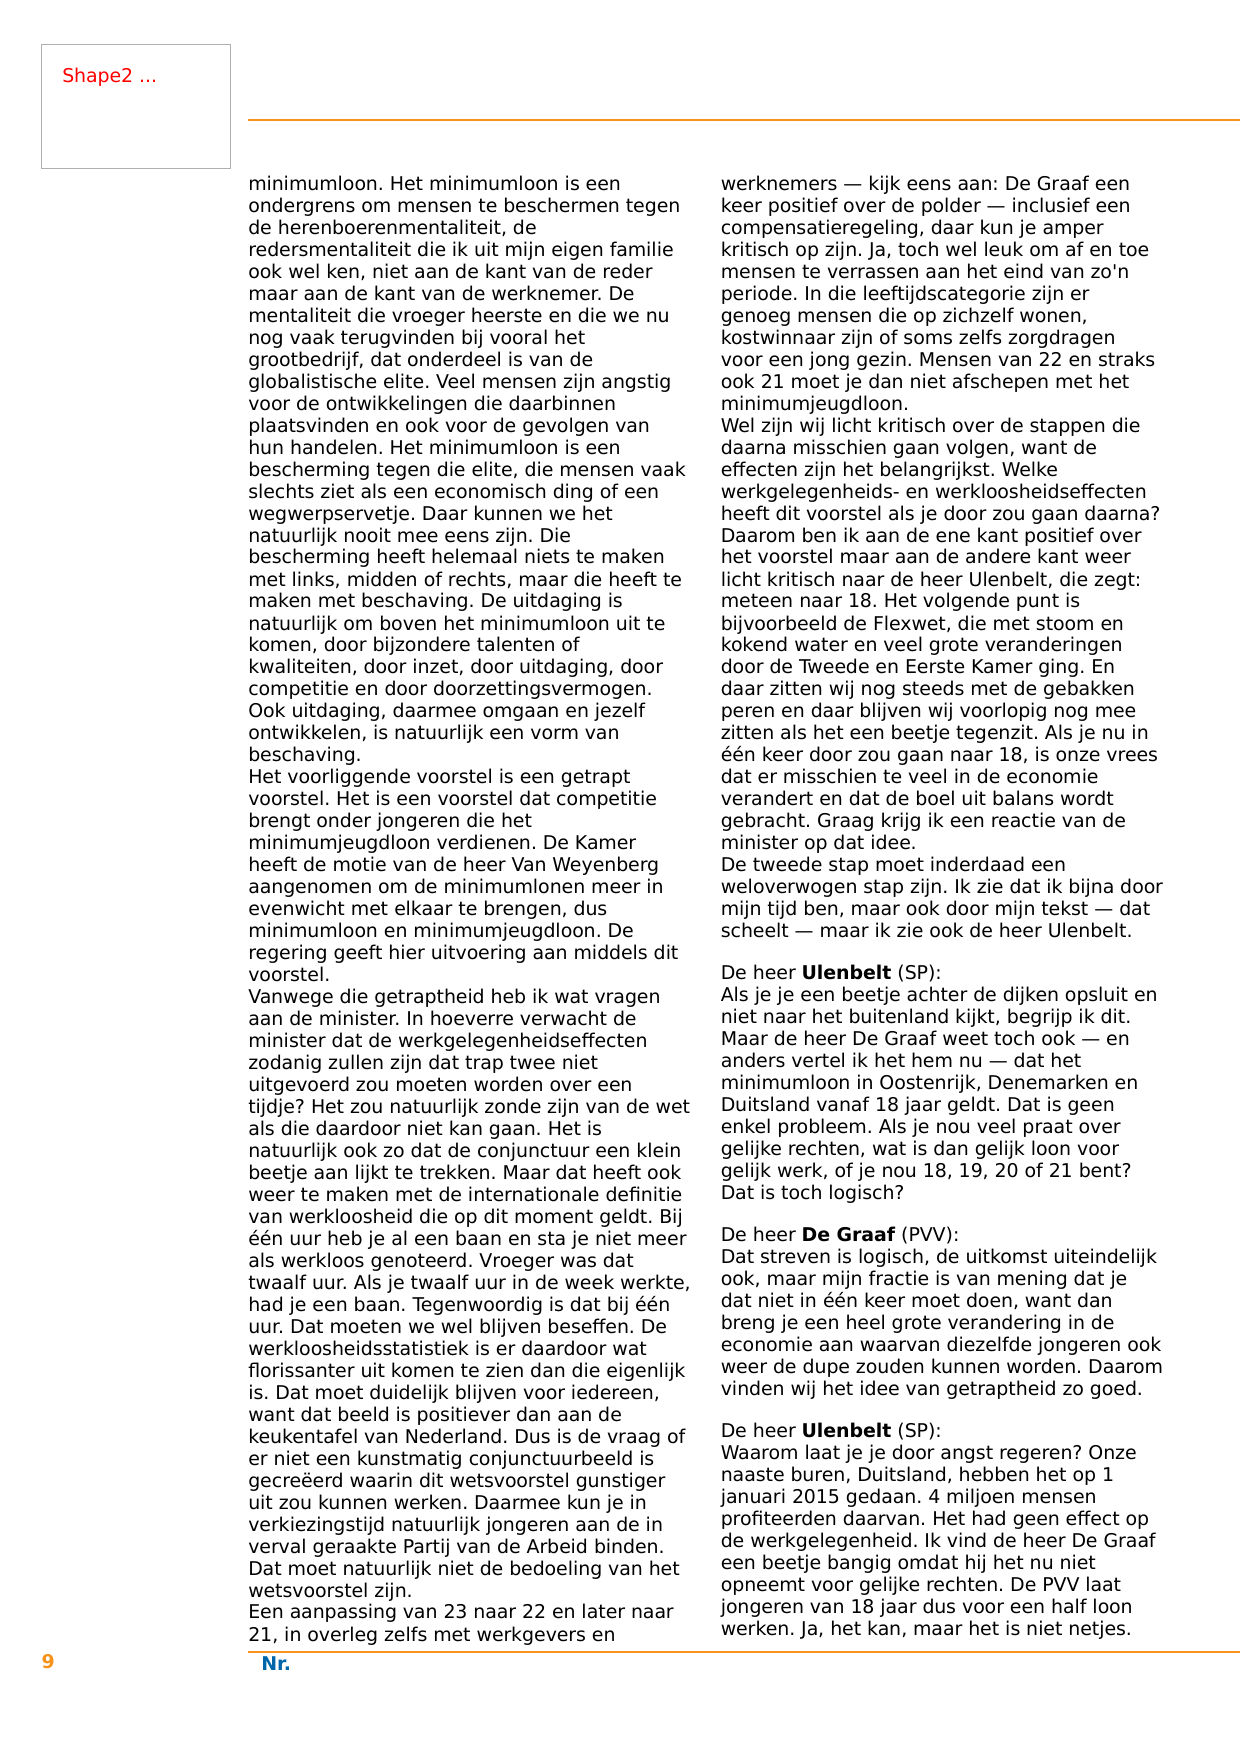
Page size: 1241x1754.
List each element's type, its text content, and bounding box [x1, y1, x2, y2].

text De heer Ulenbelt (SP): [721, 962, 1163, 984]
text Vanwege die getraptheid heb ik wat vragen aan de minister. In hoeverre verwacht de minister dat de werkgelegenheidseffecten zodanig zullen zijn dat trap twee niet uitgevoerd zou moeten worden over een tijdje? Het zou natuurlijk zonde zijn van de wet als die daardoor niet kan gaan. Het is natuurlijk ook zo dat de conjunctuur een klein beetje aan lijkt te trekken. Maar dat heeft ook weer te maken met de internationale definitie van werkloosheid die op dit moment geldt. Bij één uur heb je al een baan en sta je niet meer als werkloos genoteerd. Vroeger was dat twaalf uur. Als je twaalf uur in de week werkte, had je een baan. Tegenwoordig is dat bij één uur. Dat moeten we wel blijven beseffen. De werkloosheidsstatistiek is er daardoor wat florissanter uit komen te zien dan die eigenlijk is. Dat moet duidelijk blijven voor iedereen, want dat beeld is positiever dan aan de keukentafel van Nederland. Dus is de vraag of er niet een kunstmatig conjunctuurbeeld is gecreëerd waarin dit wetsvoorstel gunstiger uit zou kunnen werken. Daarmee kun je in verkiezingstijd natuurlijk jongeren aan de in verval geraakte Partij van de Arbeid binden. Dat moet natuurlijk niet de bedoeling van het wetsvoorstel zijn. [248, 986, 691, 1601]
text Wel zijn wij licht kritisch over de stappen die daarna misschien gaan volgen, want de effecten zijn het belangrijkst. Welke werkgelegenheids- en werkloosheidseffecten heeft dit voorstel als je door zou gaan daarna? Daarom ben ik aan de ene kant positief over het voorstel maar aan de andere kant weer licht kritisch naar de heer Ulenbelt, die zegt: meteen naar 18. Het volgende punt is bijvoorbeeld de Flexwet, die met stoom en kokend water en veel grote veranderingen door de Tweede en Eerste Kamer ging. En daar zitten wij nog steeds met de gebakken peren en daar blijven wij voorlopig nog mee zitten als het een beetje tegenzit. Als je nu in één keer door zou gaan naar 18, is onze vrees dat er misschien te veel in de economie verandert en dat de boel uit balans wordt gebracht. Graag krijg ik een reactie van de minister op dat idee. [721, 414, 1163, 854]
text De tweede stap moet inderdaad een weloverwogen stap zijn. Ik zie dat ik bijna door mijn tijd ben, maar ook door mijn tekst — dat scheelt — maar ik zie ook de heer Ulenbelt. [721, 854, 1163, 942]
text werknemers — kijk eens aan: De Graaf een keer positief over de polder — inclusief een compensatieregeling, daar kun je amper kritisch op zijn. Ja, toch wel leuk om af en toe mensen te verrassen aan het eind van zo'n periode. In die leeftijdscategorie zijn er genoeg mensen die op zichzelf wonen, kostwinnaar zijn of soms zelfs zorgdragen voor een jong gezin. Mensen van 22 en straks ook 21 moet je dan niet afschepen met het minimumjeugdloon. [721, 173, 1163, 414]
text Het voorliggende voorstel is een getrapt voorstel. Het is een voorstel dat competitie brengt onder jongeren die het minimumjeugdloon verdienen. De Kamer heeft de motie van de heer Van Weyenberg aangenomen om de minimumlonen meer in evenwicht met elkaar te brengen, dus minimumloon en minimumjeugdloon. De regering geeft hier uitvoering aan middels dit voorstel. [248, 766, 691, 986]
text De heer De Graaf (PVV): [721, 1224, 1163, 1246]
text Waarom laat je je door angst regeren? Onze naaste buren, Duitsland, hebben het op 1 januari 2015 gedaan. 4 miljoen mensen profiteerden daarvan. Het had geen effect op de werkgelegenheid. Ik vind de heer De Graaf een beetje bangig omdat hij het nu niet opneemt voor gelijke rechten. De PVV laat jongeren van 18 jaar dus voor een half loon werken. Ja, het kan, maar het is niet netjes. [721, 1442, 1163, 1639]
text Als je je een beetje achter de dijken opsluit en niet naar het buitenland kijkt, begrijp ik dit. Maar de heer De Graaf weet toch ook — en anders vertel ik het hem nu — dat het minimumloon in Oostenrijk, Denemarken en Duitsland vanaf 18 jaar geldt. Dat is geen enkel probleem. Als je nou veel praat over gelijke rechten, wat is dan gelijk loon voor gelijk werk, of je nou 18, 19, 20 of 21 bent? Dat is toch logisch? [721, 984, 1163, 1204]
text Dat streven is logisch, de uitkomst uiteindelijk ook, maar mijn fractie is van mening dat je dat niet in één keer moet doen, want dan breng je een heel grote verandering in de economie aan waarvan diezelfde jongeren ook weer de dupe zouden kunnen worden. Daarom vinden wij het idee van getraptheid zo goed. [721, 1246, 1163, 1400]
text minimumloon. Het minimumloon is een ondergrens om mensen te beschermen tegen de herenboerenmentaliteit, de redersmentaliteit die ik uit mijn eigen familie ook wel ken, niet aan de kant van de reder maar aan de kant van de werknemer. De mentaliteit die vroeger heerste en die we nu nog vaak terugvinden bij vooral het grootbedrijf, dat onderdeel is van de globalistische elite. Veel mensen zijn angstig voor de ontwikkelingen die daarbinnen plaatsvinden en ook voor de gevolgen van hun handelen. Het minimumloon is een bescherming tegen die elite, die mensen vaak slechts ziet als een economisch ding of een wegwerpservetje. Daar kunnen we het natuurlijk nooit mee eens zijn. Die bescherming heeft helemaal niets te maken met links, midden of rechts, maar die heeft te maken met beschaving. De uitdaging is natuurlijk om boven het minimumloon uit te komen, door bijzondere talenten of kwaliteiten, door inzet, door uitdaging, door competitie en door doorzettingsvermogen. Ook uitdaging, daarmee omgaan en jezelf ontwikkelen, is natuurlijk een vorm van beschaving. [248, 173, 691, 766]
text De heer Ulenbelt (SP): [721, 1420, 1163, 1442]
text Een aanpassing van 23 naar 22 en later naar 21, in overleg zelfs met werkgevers en [248, 1601, 691, 1645]
